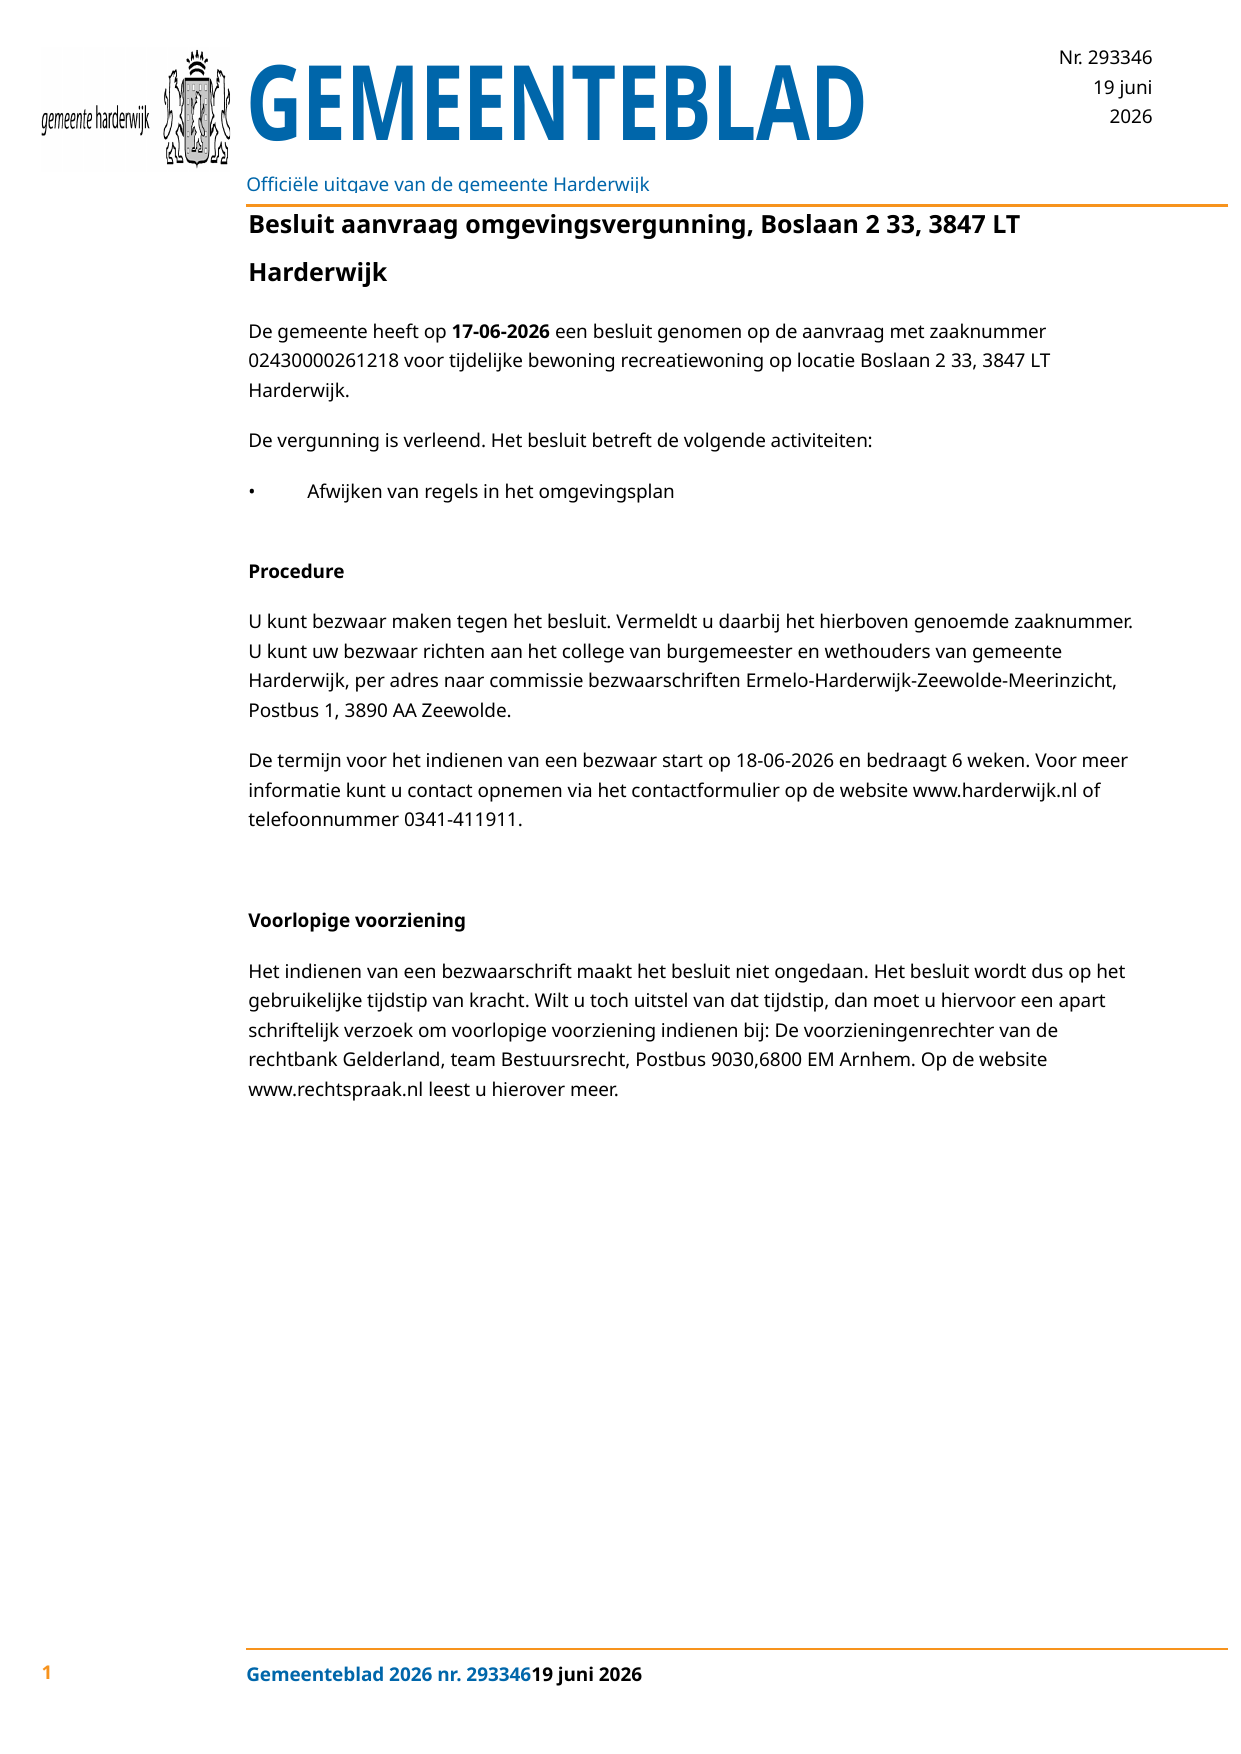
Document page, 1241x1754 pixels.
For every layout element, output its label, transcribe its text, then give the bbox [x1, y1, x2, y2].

text Besluit aanvraag omgevingsvergunning, Boslaan 2 33, 3847 LT Harderwijk [248, 207, 1152, 288]
text De termijn voor het indienen van een bezwaar start op 18-06-2026 en bedraagt 6 weken. Voor meer informatie kunt u contact opnemen via het contactformulier op de website www.harderwijk.nl of telefoonnummer 0341-411911. [248, 747, 1152, 832]
text De gemeente heeft op 17-06-2026 een besluit genomen op de aanvraag met zaaknummer 02430000261218 voor tijdelijke bewoning recreatiewoning op locatie Boslaan 2 33, 3847 LT Harderwijk. [248, 318, 1152, 403]
text Voorlopige voorziening [248, 907, 1152, 933]
text Procedure [248, 558, 1152, 584]
text U kunt bezwaar maken tegen het besluit. Vermeldt u daarbij het hierboven genoemde zaaknummer. U kunt uw bezwaar richten aan het college van burgemeester en wethouders van gemeente Harderwijk, per adres naar commissie bezwaarschriften Ermelo-Harderwijk-Zeewolde-Meerinzicht, Postbus 1, 3890 AA Zeewolde. [248, 608, 1152, 723]
list Afwijken van regels in het omgevingsplan [248, 478, 1152, 504]
picture [41, 47, 231, 172]
text Het indienen van een bezwaarschrift maakt het besluit niet ongedaan. Het besluit wordt dus op het gebruikelijke tijdstip van kracht. Wilt u toch uitstel van dat tijdstip, dan moet u hiervoor een apart schriftelijk verzoek om voorlopige voorziening indienen bij: De voorzieningenrechter van de rechtbank Gelderland, team Bestuursrecht, Postbus 9030,6800 EM Arnhem. Op de website www.rechtspraak.nl leest u hierover meer. [248, 958, 1152, 1102]
text De vergunning is verleend. Het besluit betreft de volgende activiteiten: [248, 427, 1152, 453]
